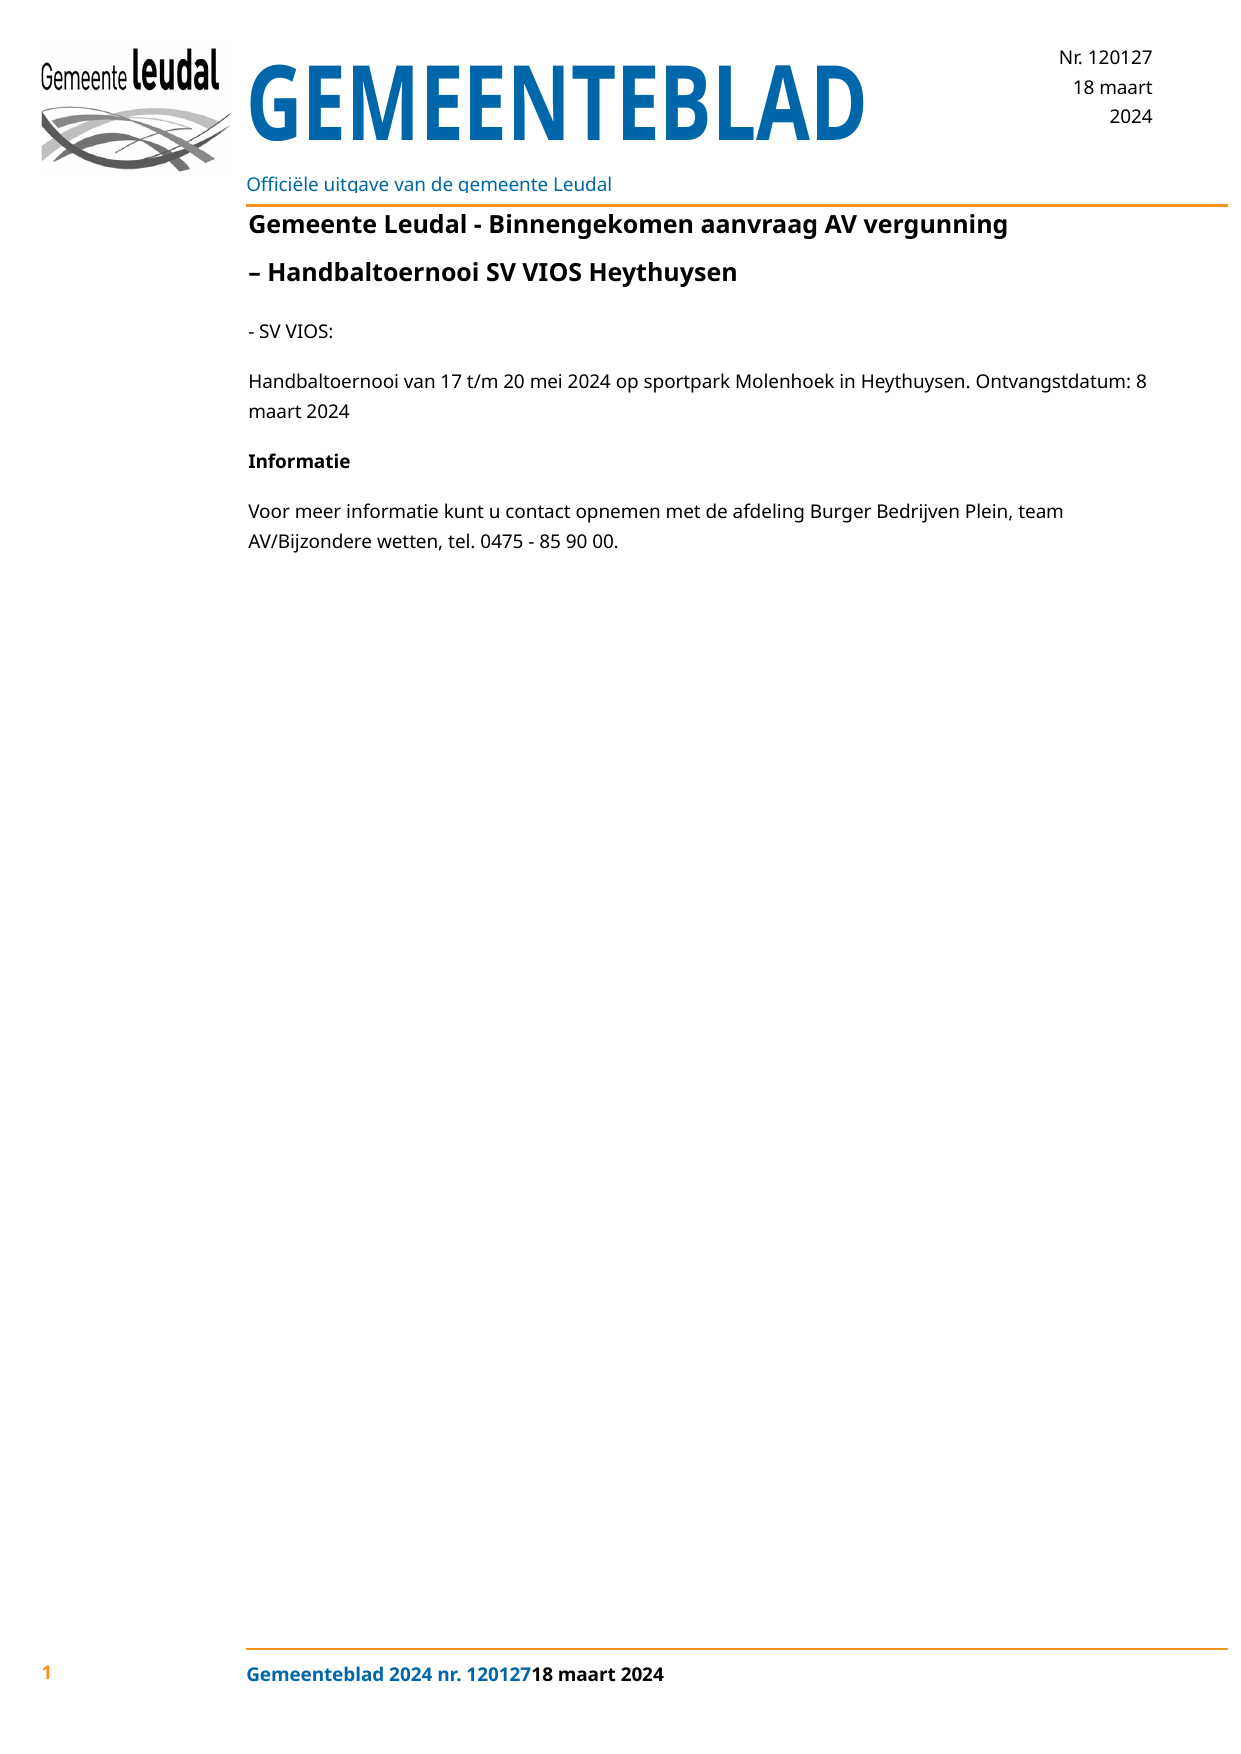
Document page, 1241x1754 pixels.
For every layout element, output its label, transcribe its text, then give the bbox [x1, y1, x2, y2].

text - SV VIOS: [248, 318, 1152, 344]
text Informatie [248, 448, 1152, 474]
text Gemeente Leudal - Binnengekomen aanvraag AV vergunning – Handbaltoernooi SV VIOS Heythuysen [248, 207, 1152, 288]
text Voor meer informatie kunt u contact opnemen met de afdeling Burger Bedrijven Plein, team AV/Bijzondere wetten, tel. 0475 - 85 90 00. [248, 499, 1152, 554]
picture [41, 47, 231, 172]
text Handbaltoernooi van 17 t/m 20 mei 2024 op sportpark Molenhoek in Heythuysen. Ontvangstdatum: 8 maart 2024 [248, 368, 1152, 424]
